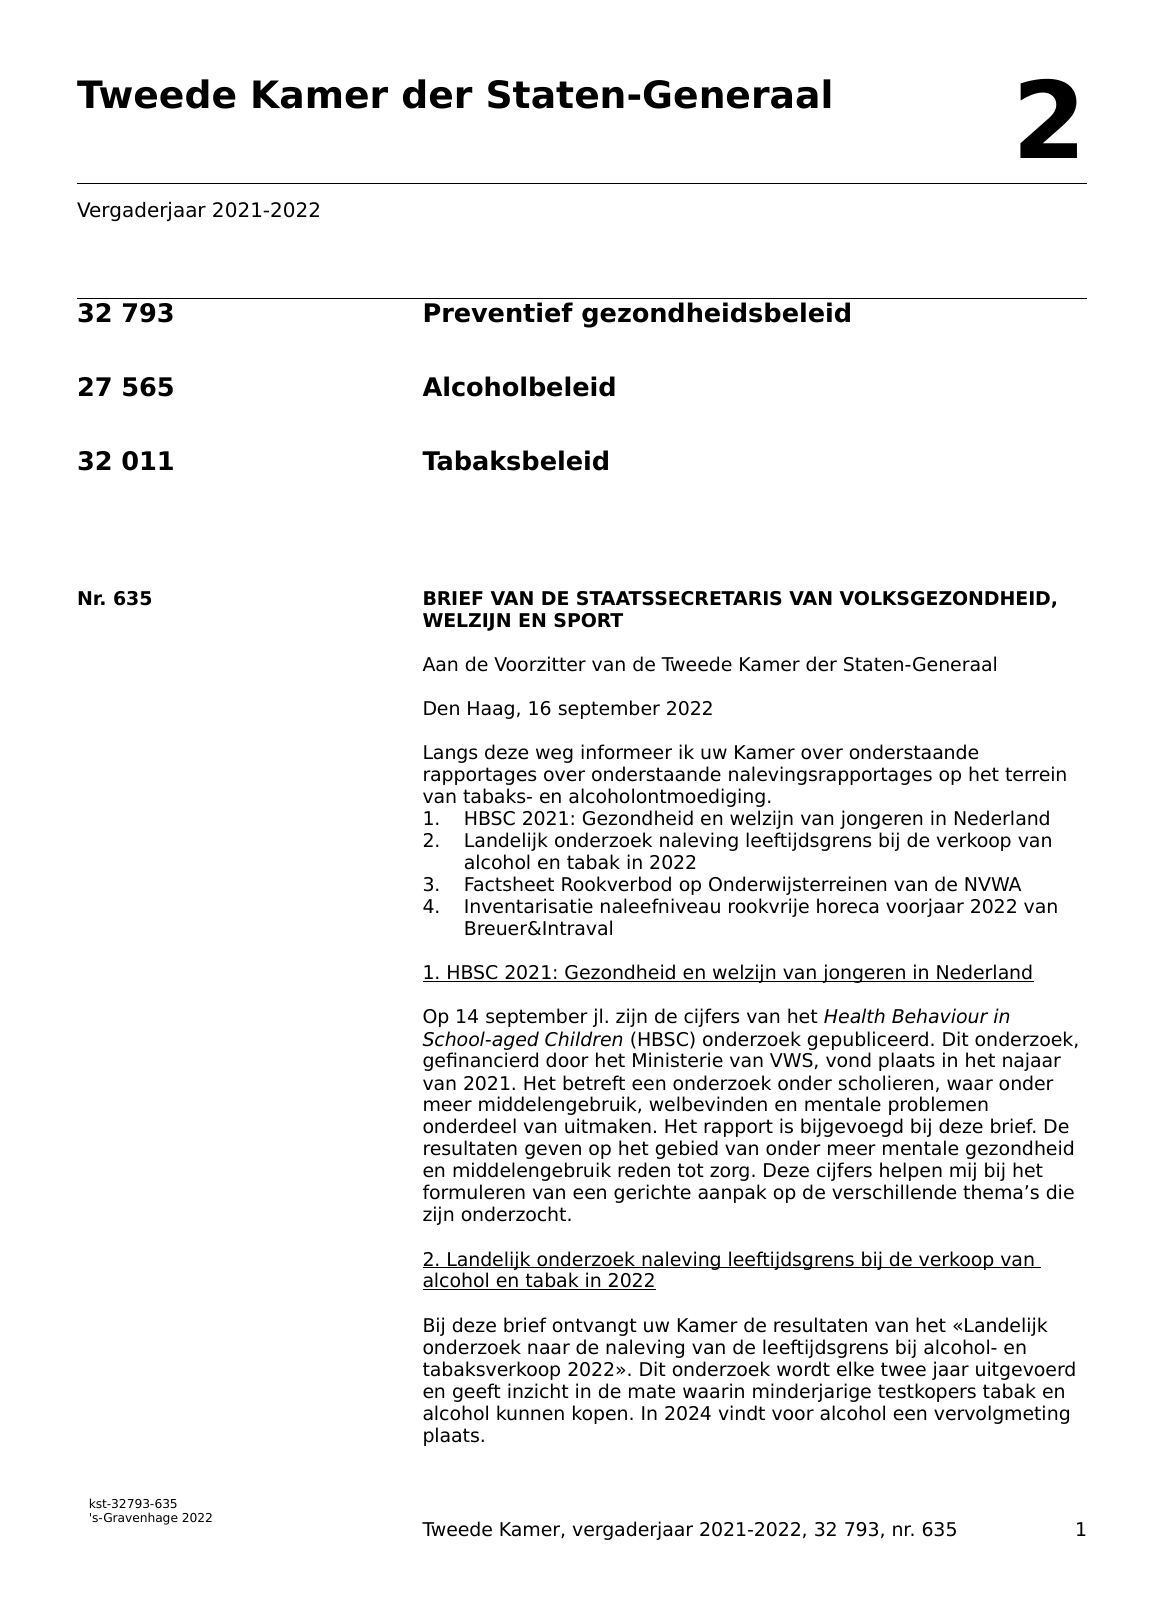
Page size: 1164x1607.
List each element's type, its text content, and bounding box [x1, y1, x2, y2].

text 4. Inventarisatie naleefniveau rookvrije horeca voorjaar 2022 van Breuer&Intraval [422, 896, 1087, 940]
table_header Tweede Kamer der Staten-Generaal [77, 59, 886, 183]
subtitle 2. Landelijk onderzoek naleving leeftijdsgrens bij de verkoop van alcohol en tabak in 2022 [422, 1248, 1087, 1292]
text Bij deze brief ontvangt uw Kamer de resultaten van het «Landelijk onderzoek naar de naleving van de leeftijdsgrens bij alcohol- en tabaksverkoop 2022». Dit onderzoek wordt elke twee jaar uitgevoerd en geeft inzicht in de mate waarin minderjarige testkopers tabak en alcohol kunnen kopen. In 2024 vindt voor alcohol een vervolgmeting plaats. [422, 1314, 1087, 1446]
text 1. HBSC 2021: Gezondheid en welzijn van jongeren in Nederland [422, 808, 1087, 830]
text Op 14 september jl. zijn de cijfers van het Health Behaviour in School-aged Children (HBSC) onderzoek gepubliceerd. Dit onderzoek, gefinancierd door het Ministerie van VWS, vond plaats in het najaar van 2021. Het betreft een onderzoek onder scholieren, waar onder meer middelengebruik, welbevinden en mentale problemen onderdeel van uitmaken. Het rapport is bijgevoegd bij deze brief. De resultaten geven op het gebied van onder meer mentale gezondheid en middelengebruik reden tot zorg. Deze cijfers helpen mij bij het formuleren van een gerichte aanpak op de verschillende thema’s die zijn onderzocht. [422, 1006, 1087, 1226]
subtitle Nr. 635 BRIEF VAN DE STAATSSECRETARIS VAN VOLKSGEZONDHEID, WELZIJN EN SPORT [77, 588, 1087, 632]
table_header 2 [886, 59, 1087, 183]
text Den Haag, 16 september 2022 [422, 698, 1087, 720]
text Aan de Voorzitter van de Tweede Kamer der Staten-Generaal [422, 654, 1087, 676]
subtitle 1. HBSC 2021: Gezondheid en welzijn van jongeren in Nederland [422, 962, 1087, 984]
text 2. Landelijk onderzoek naleving leeftijdsgrens bij de verkoop van alcohol en tabak in 2022 [422, 830, 1087, 874]
table_cell Vergaderjaar 2021-2022 [77, 184, 1087, 298]
subtitle 32 011 Tabaksbeleid [77, 447, 1087, 477]
text kst-32793-635 [88, 1497, 323, 1511]
subtitle 32 793 Preventief gezondheidsbeleid [77, 299, 1087, 329]
text 's-Gravenhage 2022 [88, 1511, 323, 1525]
subtitle 27 565 Alcoholbeleid [77, 373, 1087, 403]
text Langs deze weg informeer ik uw Kamer over onderstaande rapportages over onderstaande nalevingsrapportages op het terrein van tabaks- en alcoholontmoediging. [422, 742, 1087, 808]
text 3. Factsheet Rookverbod op Onderwijsterreinen van de NVWA [422, 874, 1087, 896]
